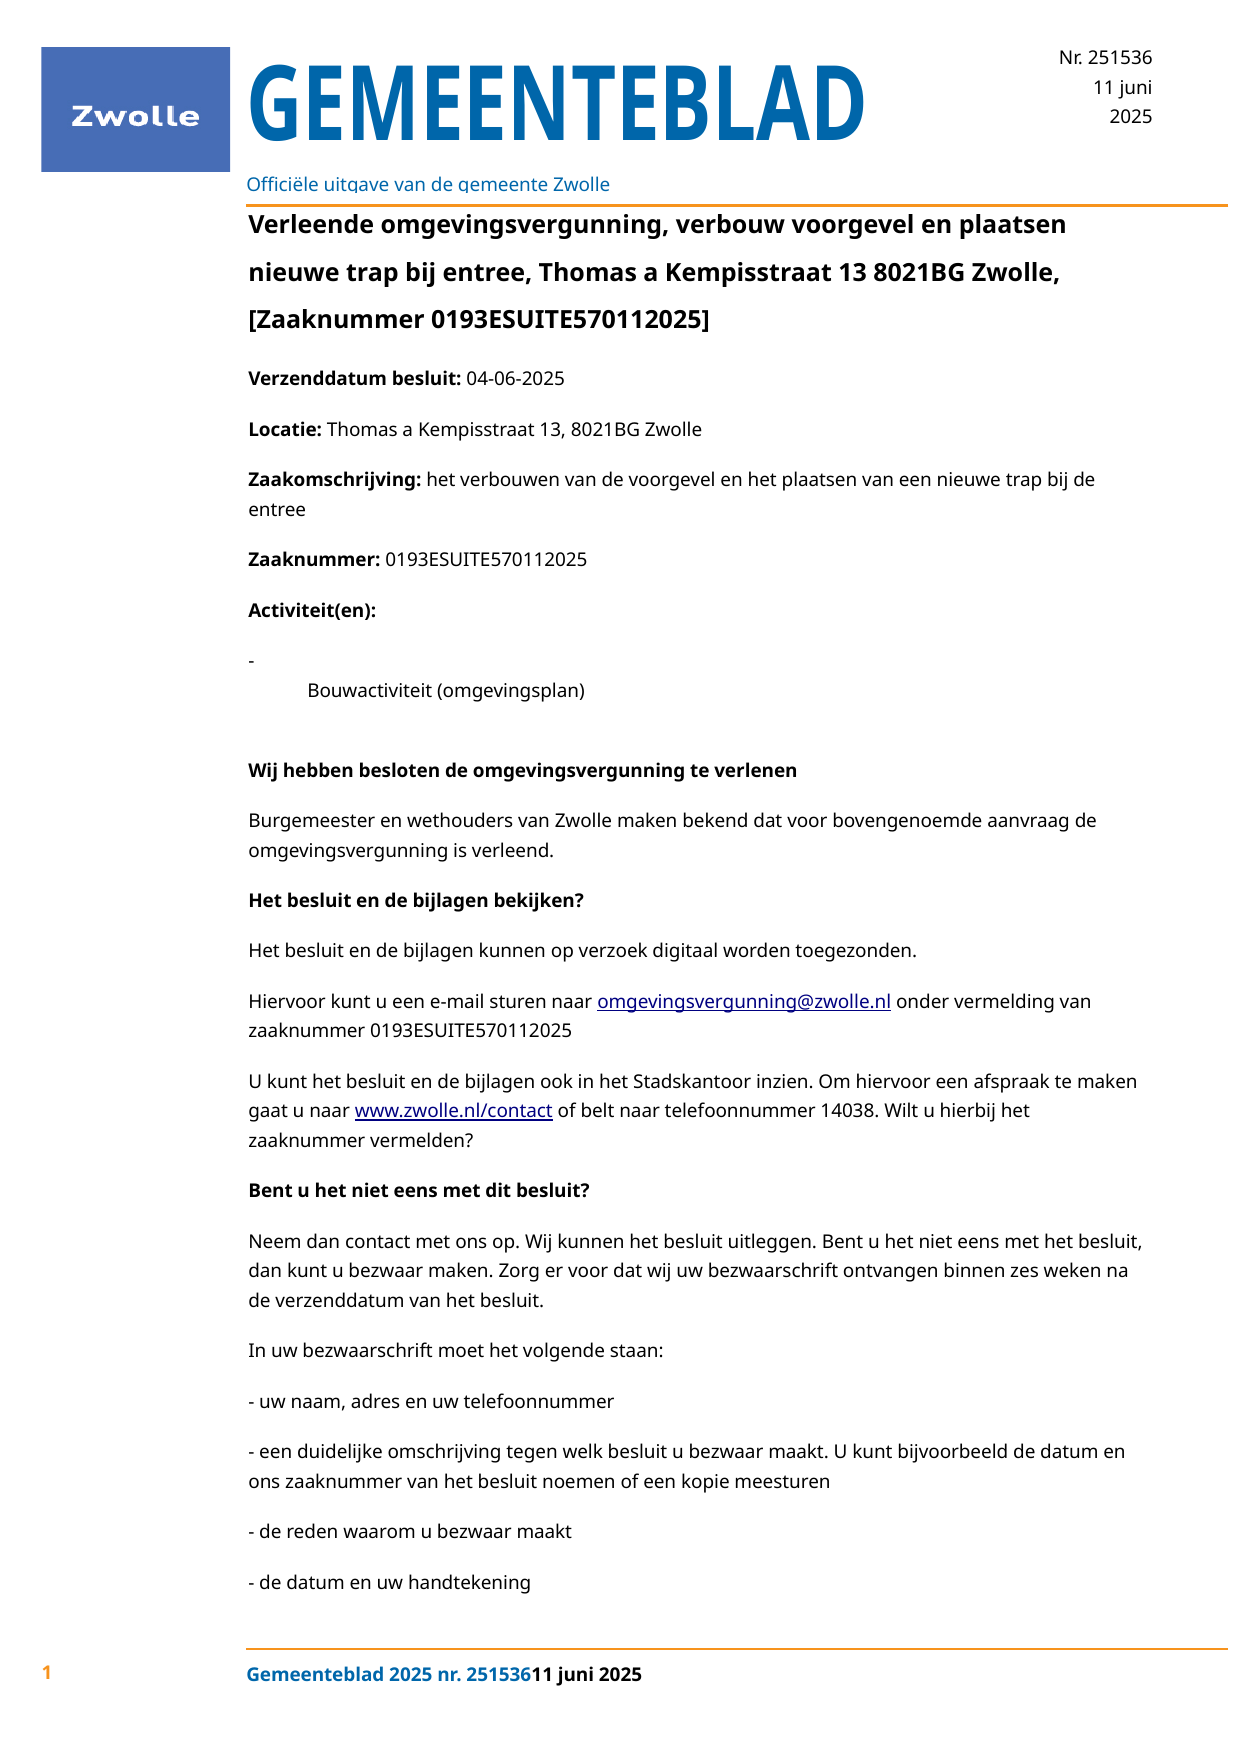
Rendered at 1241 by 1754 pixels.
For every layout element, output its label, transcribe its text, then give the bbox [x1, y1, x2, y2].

text Het besluit en de bijlagen bekijken? [248, 887, 1152, 913]
text Zaakomschrijving: het verbouwen van de voorgevel en het plaatsen van een nieuwe trap bij de entree [248, 466, 1152, 522]
picture [41, 47, 231, 172]
text - de datum en uw handtekening [248, 1569, 1152, 1594]
text - een duidelijke omschrijving tegen welk besluit u bezwaar maakt. U kunt bijvoorbeeld de datum en ons zaaknummer van het besluit noemen of een kopie meesturen [248, 1438, 1152, 1494]
text - de reden waarom u bezwaar maakt [248, 1518, 1152, 1544]
text Neem dan contact met ons op. Wij kunnen het besluit uitleggen. Bent u het niet eens met het besluit, dan kunt u bezwaar maken. Zorg er voor dat wij uw bezwaarschrift ontvangen binnen zes weken na de verzenddatum van het besluit. [248, 1228, 1152, 1313]
text Hiervoor kunt u een e-mail sturen naar omgevingsvergunning@zwolle.nl onder vermelding van zaaknummer 0193ESUITE570112025 [248, 988, 1152, 1043]
text Bent u het niet eens met dit besluit? [248, 1178, 1152, 1203]
text Verzenddatum besluit: 04-06-2025 [248, 366, 1152, 391]
text U kunt het besluit en de bijlagen ook in het Stadskantoor inzien. Om hiervoor een afspraak te maken gaat u naar www.zwolle.nl/contact of belt naar telefoonnummer 14038. Wilt u hierbij het zaaknummer vermelden? [248, 1068, 1152, 1153]
text Burgemeester en wethouders van Zwolle maken bekend dat voor bovengenoemde aanvraag de omgevingsvergunning is verleend. [248, 807, 1152, 862]
text Activiteit(en): [248, 597, 1152, 622]
text - uw naam, adres en uw telefoonnummer [248, 1388, 1152, 1414]
text Verleende omgevingsvergunning, verbouw voorgevel en plaatsen nieuwe trap bij entree, Thomas a Kempisstraat 13 8021BG Zwolle, [Zaaknummer 0193ESUITE570112025] [248, 207, 1152, 336]
text Wij hebben besloten de omgevingsvergunning te verlenen [248, 757, 1152, 782]
text Locatie: Thomas a Kempisstraat 13, 8021BG Zwolle [248, 416, 1152, 442]
text Zaaknummer: 0193ESUITE570112025 [248, 546, 1152, 572]
text Het besluit en de bijlagen kunnen op verzoek digitaal worden toegezonden. [248, 938, 1152, 963]
text In uw bezwaarschrift moet het volgende staan: [248, 1338, 1152, 1363]
list Bouwactiviteit (omgevingsplan) [248, 677, 1152, 702]
